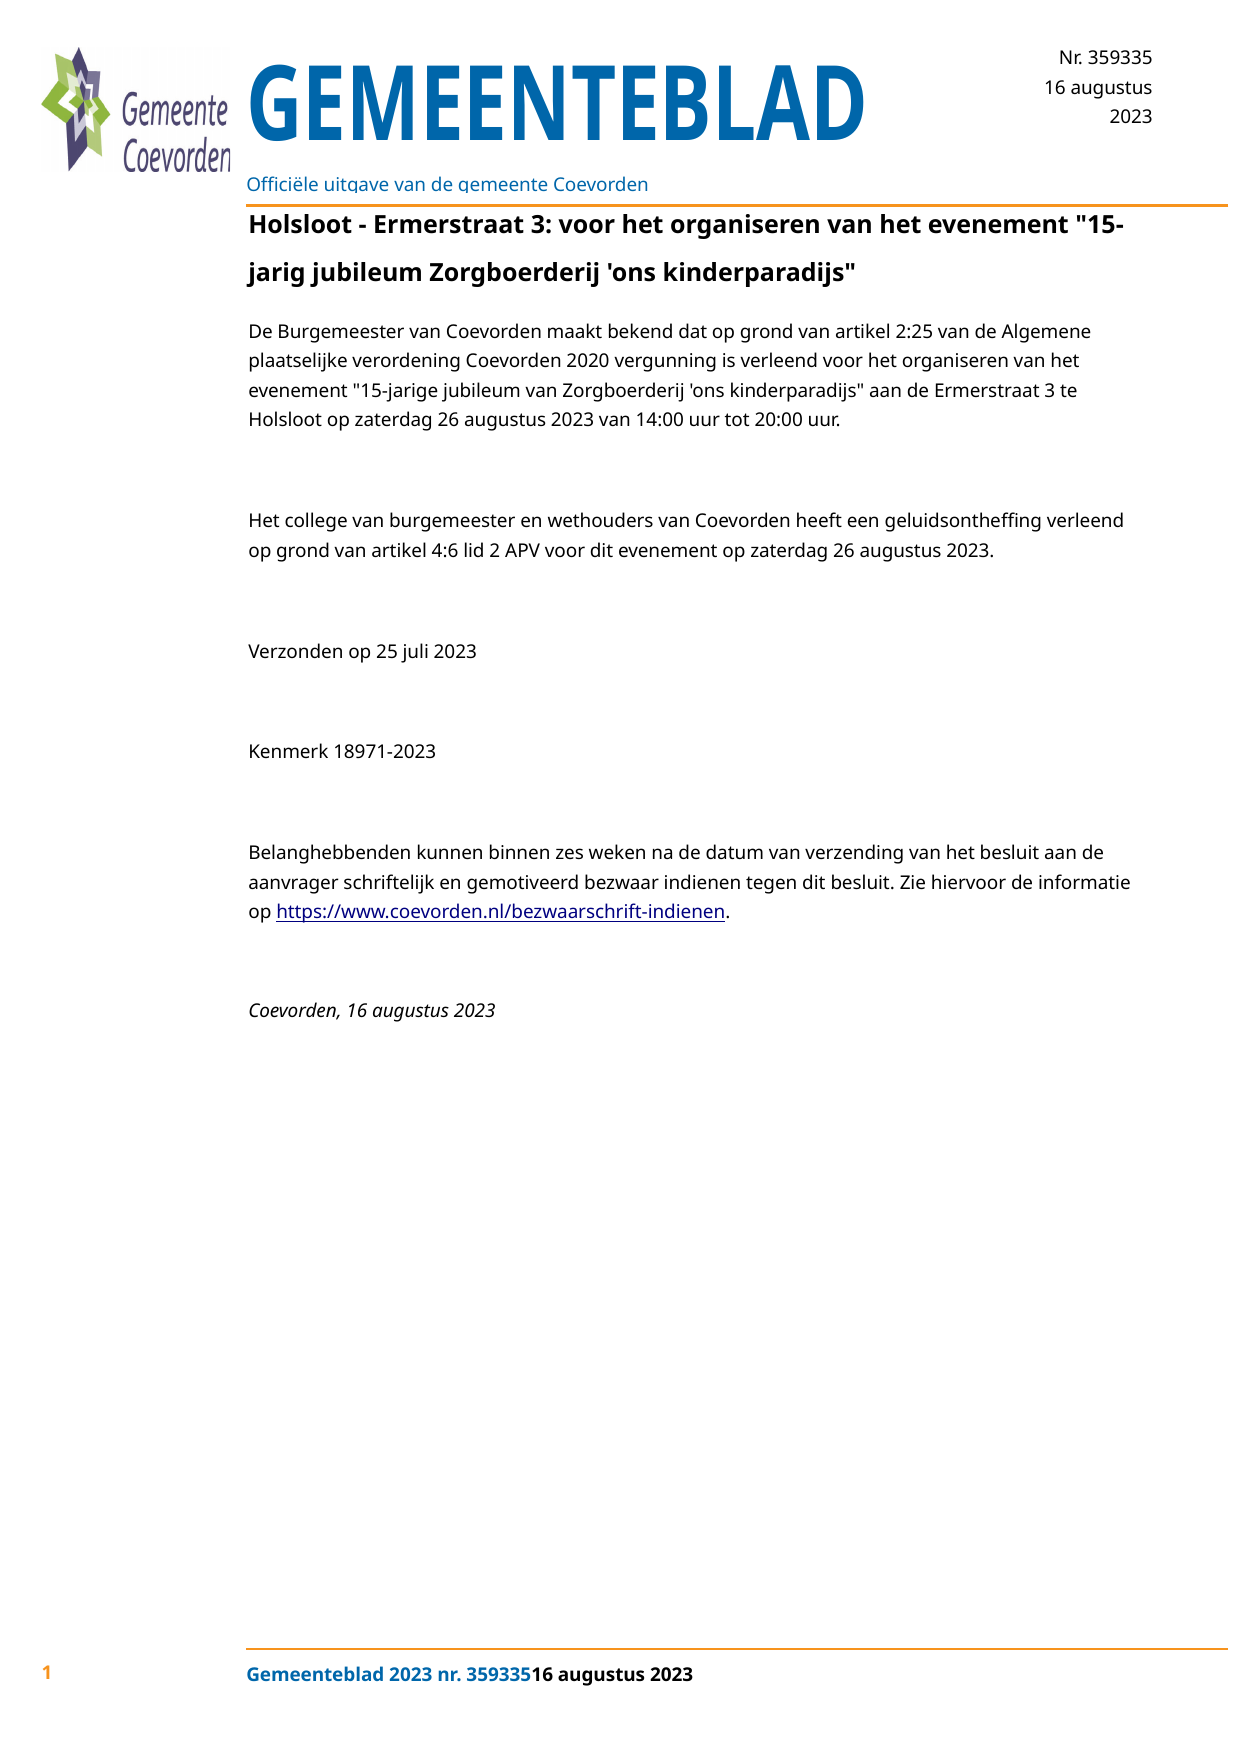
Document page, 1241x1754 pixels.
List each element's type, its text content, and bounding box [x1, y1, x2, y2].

text De Burgemeester van Coevorden maakt bekend dat op grond van artikel 2:25 van de Algemene plaatselijke verordening Coevorden 2020 vergunning is verleend voor het organiseren van het evenement "15-jarige jubileum van Zorgboerderij 'ons kinderparadijs" aan de Ermerstraat 3 te Holsloot op zaterdag 26 augustus 2023 van 14:00 uur tot 20:00 uur. [248, 318, 1152, 432]
text Holsloot - Ermerstraat 3: voor het organiseren van het evenement "15-jarig jubileum Zorgboerderij 'ons kinderparadijs" [248, 207, 1152, 288]
text Coevorden, 16 augustus 2023 [248, 997, 1152, 1023]
text Verzonden op 25 juli 2023 [248, 638, 1152, 664]
text Kenmerk 18971-2023 [248, 739, 1152, 764]
text Belanghebbenden kunnen binnen zes weken na de datum van verzending van het besluit aan de aanvrager schriftelijk en gemotiveerd bezwaar indienen tegen dit besluit. Zie hiervoor de informatie op https://www.coevorden.nl/bezwaarschrift-indienen. [248, 839, 1152, 924]
text Het college van burgemeester en wethouders van Coevorden heeft een geluidsontheffing verleend op grond van artikel 4:6 lid 2 APV voor dit evenement op zaterdag 26 augustus 2023. [248, 507, 1152, 563]
picture [41, 47, 231, 172]
